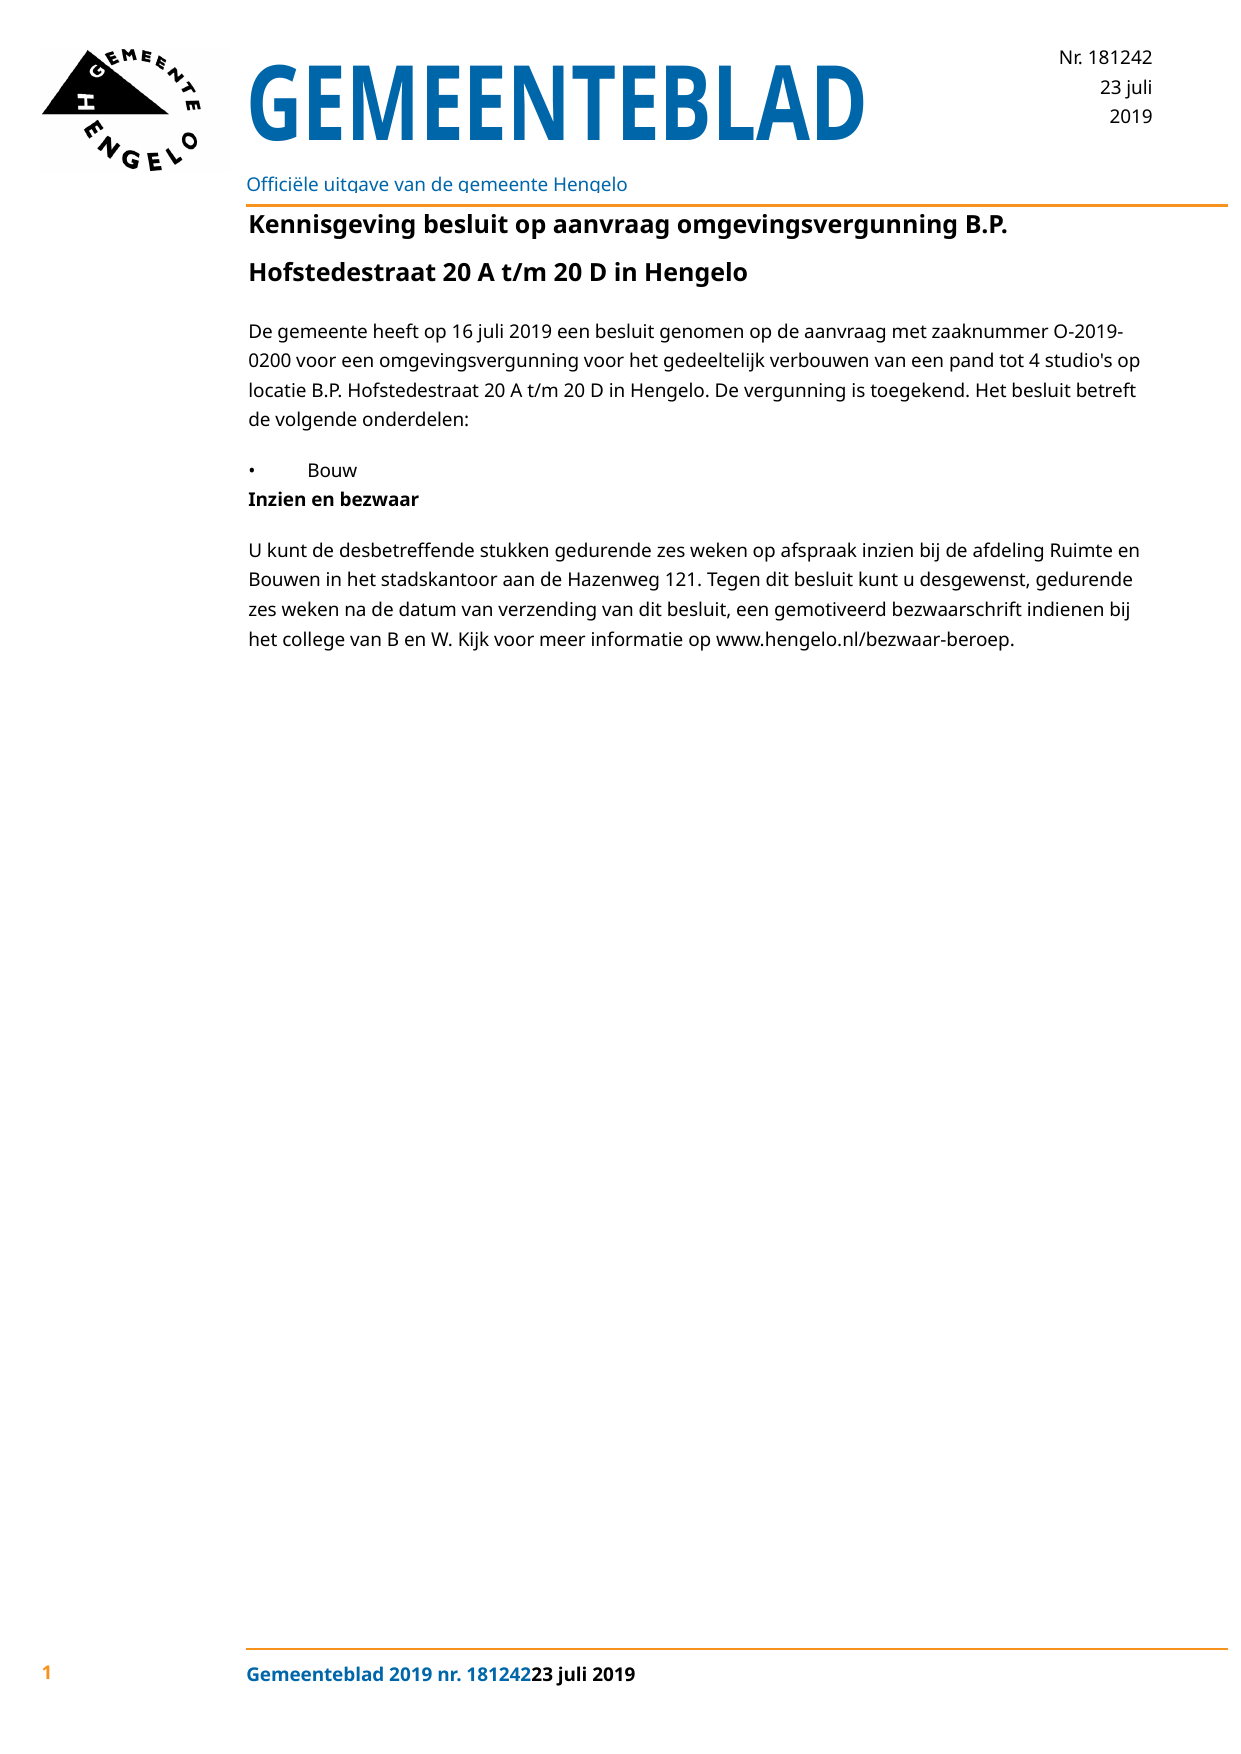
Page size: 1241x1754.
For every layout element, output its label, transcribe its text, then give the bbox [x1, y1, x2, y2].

text De gemeente heeft op 16 juli 2019 een besluit genomen op de aanvraag met zaaknummer O-2019-0200 voor een omgevingsvergunning voor het gedeeltelijk verbouwen van een pand tot 4 studio's op locatie B.P. Hofstedestraat 20 A t/m 20 D in Hengelo. De vergunning is toegekend. Het besluit betreft de volgende onderdelen: [248, 318, 1152, 432]
text Kennisgeving besluit op aanvraag omgevingsvergunning B.P. Hofstedestraat 20 A t/m 20 D in Hengelo [248, 207, 1152, 288]
text Inzien en bezwaar [248, 487, 1152, 512]
text U kunt de desbetreffende stukken gedurende zes weken op afspraak inzien bij de afdeling Ruimte en Bouwen in het stadskantoor aan de Hazenweg 121. Tegen dit besluit kunt u desgewenst, gedurende zes weken na de datum van verzending van dit besluit, een gemotiveerd bezwaarschrift indienen bij het college van B en W. Kijk voor meer informatie op www.hengelo.nl/bezwaar-beroep. [248, 537, 1152, 652]
list Bouw [248, 457, 1152, 483]
picture [41, 47, 231, 172]
